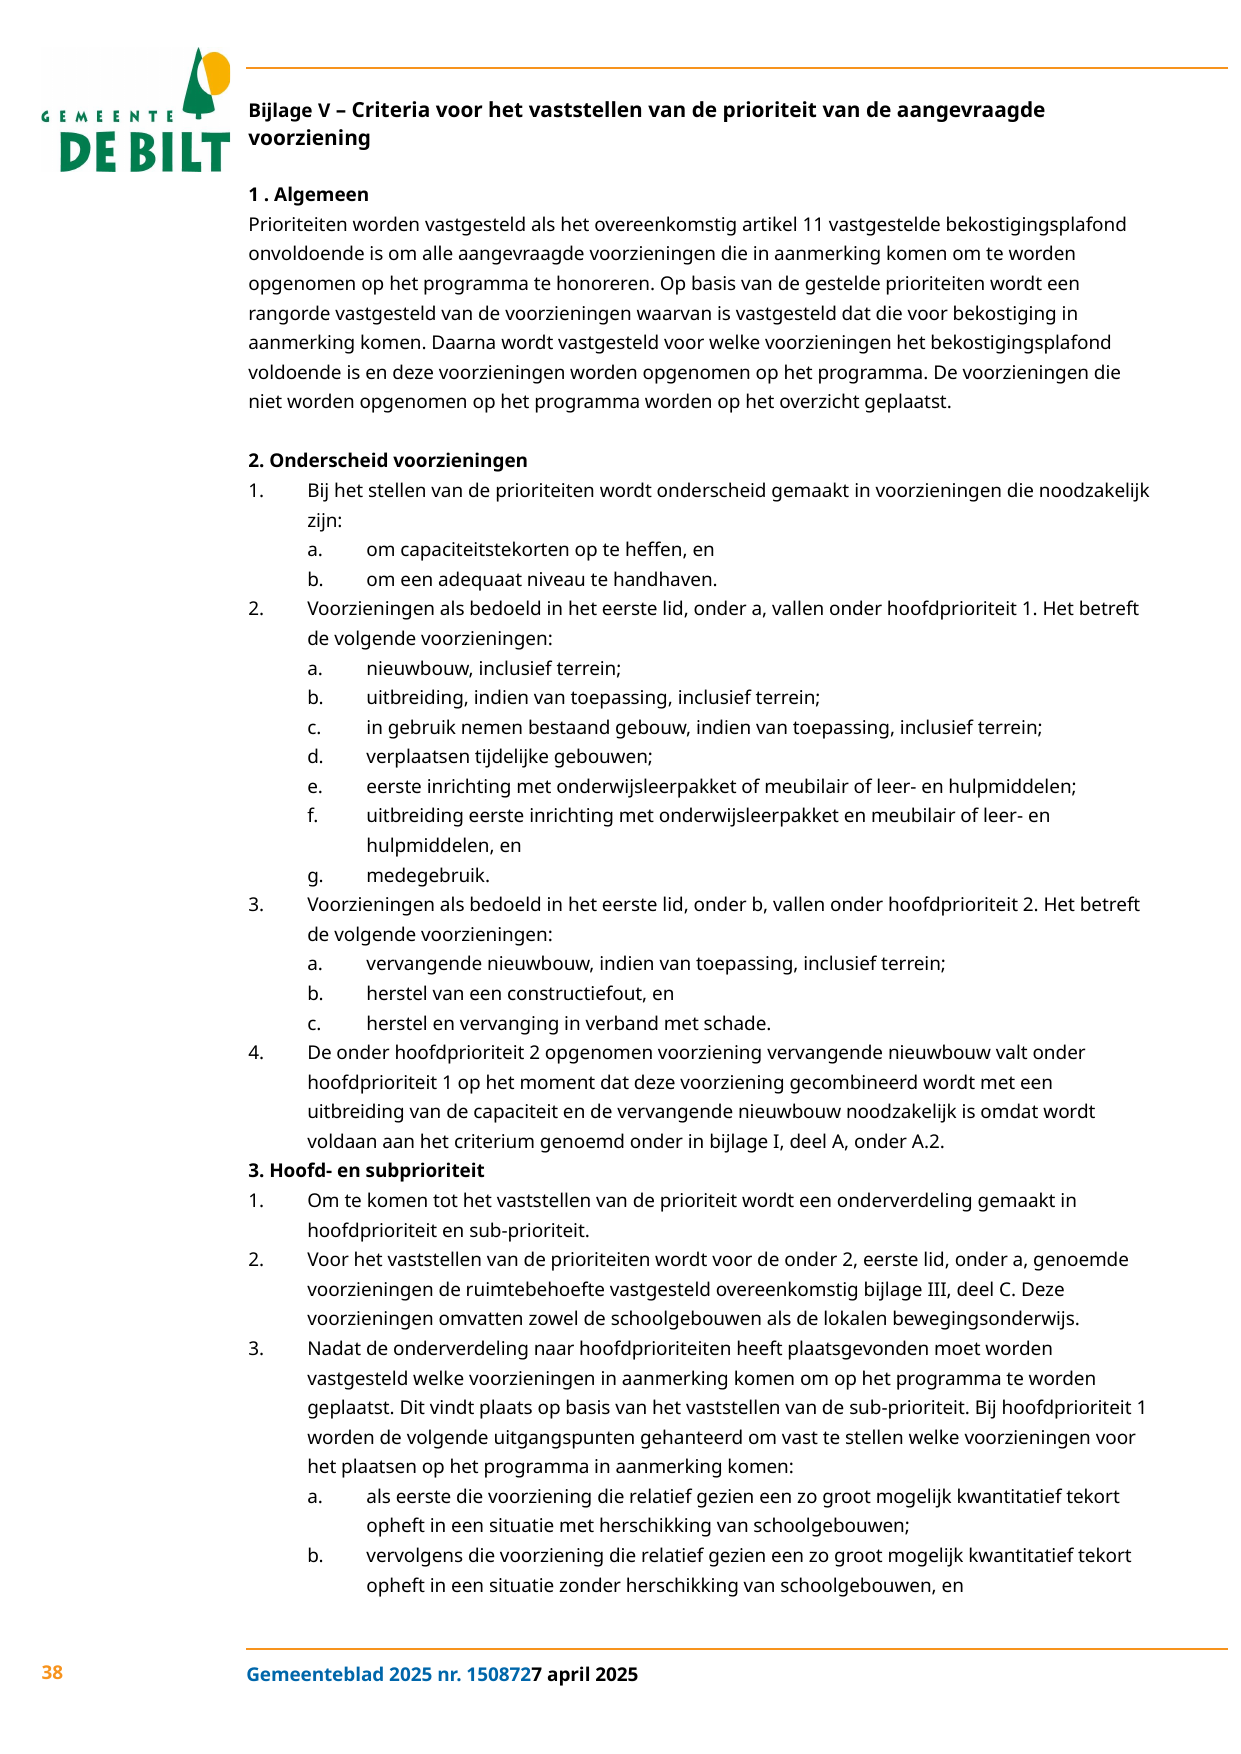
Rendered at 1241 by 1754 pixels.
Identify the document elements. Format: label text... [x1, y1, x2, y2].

list Om te komen tot het vaststellen van de prioriteit wordt een onderverdeling gemaakt in hoofdprioriteit en sub-prioriteit. [248, 1187, 1152, 1242]
list Nadat de onderverdeling naar hoofdprioriteiten heeft plaatsgevonden moet worden vastgesteld welke voorzieningen in aanmerking komen om op het programma te worden geplaatst. Dit vindt plaats op basis van het vaststellen van de sub-prioriteit. Bij hoofdprioriteit 1 worden de volgende uitgangspunten gehanteerd om vast te stellen welke voorzieningen voor het plaatsen op het programma in aanmerking komen: [248, 1335, 1152, 1479]
list als eerste die voorziening die relatief gezien een zo groot mogelijk kwantitatief tekort opheft in een situatie met herschikking van schoolgebouwen; [307, 1483, 1152, 1538]
list in gebruik nemen bestaand gebouw, indien van toepassing, inclusief terrein; [307, 714, 1152, 739]
list nieuwbouw, inclusief terrein; [307, 655, 1152, 680]
list vervangende nieuwbouw, indien van toepassing, inclusief terrein; [307, 951, 1152, 976]
list vervolgens die voorziening die relatief gezien een zo groot mogelijk kwantitatief tekort opheft in een situatie zonder herschikking van schoolgebouwen, en [307, 1542, 1152, 1597]
list herstel van een constructiefout, en [307, 980, 1152, 1006]
list medegebruik. [307, 862, 1152, 887]
list Voor het vaststellen van de prioriteiten wordt voor de onder 2, eerste lid, onder a, genoemde voorzieningen de ruimtebehoefte vastgesteld overeenkomstig bijlage III, deel C. Deze voorzieningen omvatten zowel de schoolgebouwen als de lokalen bewegingsonderwijs. [248, 1246, 1152, 1331]
list De onder hoofdprioriteit 2 opgenomen voorziening vervangende nieuwbouw valt onder hoofdprioriteit 1 op het moment dat deze voorziening gecombineerd wordt met een uitbreiding van de capaciteit en de vervangende nieuwbouw noodzakelijk is omdat wordt voldaan aan het criterium genoemd onder in bijlage I, deel A, onder A.2. [248, 1039, 1152, 1154]
list Voorzieningen als bedoeld in het eerste lid, onder a, vallen onder hoofdprioriteit 1. Het betreft de volgende voorzieningen: [248, 596, 1152, 651]
text 1 . Algemeen [248, 181, 1152, 207]
list uitbreiding eerste inrichting met onderwijsleerpakket en meubilair of leer- en hulpmiddelen, en [307, 803, 1152, 858]
text 2. Onderscheid voorzieningen [248, 448, 1152, 473]
text Bijlage V – Criteria voor het vaststellen van de prioriteit van de aangevraagde voorziening [248, 95, 1152, 152]
list verplaatsen tijdelijke gebouwen; [307, 743, 1152, 769]
picture [41, 47, 231, 172]
list herstel en vervanging in verband met schade. [307, 1010, 1152, 1035]
list uitbreiding, indien van toepassing, inclusief terrein; [307, 684, 1152, 710]
list Bij het stellen van de prioriteiten wordt onderscheid gemaakt in voorzieningen die noodzakelijk zijn: [248, 477, 1152, 532]
list om een adequaat niveau te handhaven. [307, 566, 1152, 592]
list Voorzieningen als bedoeld in het eerste lid, onder b, vallen onder hoofdprioriteit 2. Het betreft de volgende voorzieningen: [248, 891, 1152, 947]
list om capaciteitstekorten op te heffen, en [307, 536, 1152, 562]
list eerste inrichting met onderwijsleerpakket of meubilair of leer- en hulpmiddelen; [307, 773, 1152, 799]
text 3. Hoofd- en subprioriteit [248, 1158, 1152, 1183]
text Prioriteiten worden vastgesteld als het overeenkomstig artikel 11 vastgestelde bekostigingsplafond onvoldoende is om alle aangevraagde voorzieningen die in aanmerking komen om te worden opgenomen op het programma te honoreren. Op basis van de gestelde prioriteiten wordt een rangorde vastgesteld van de voorzieningen waarvan is vastgesteld dat die voor bekostiging in aanmerking komen. Daarna wordt vastgesteld voor welke voorzieningen het bekostigingsplafond voldoende is en deze voorzieningen worden opgenomen op het programma. De voorzieningen die niet worden opgenomen op het programma worden op het overzicht geplaatst. [248, 211, 1152, 414]
